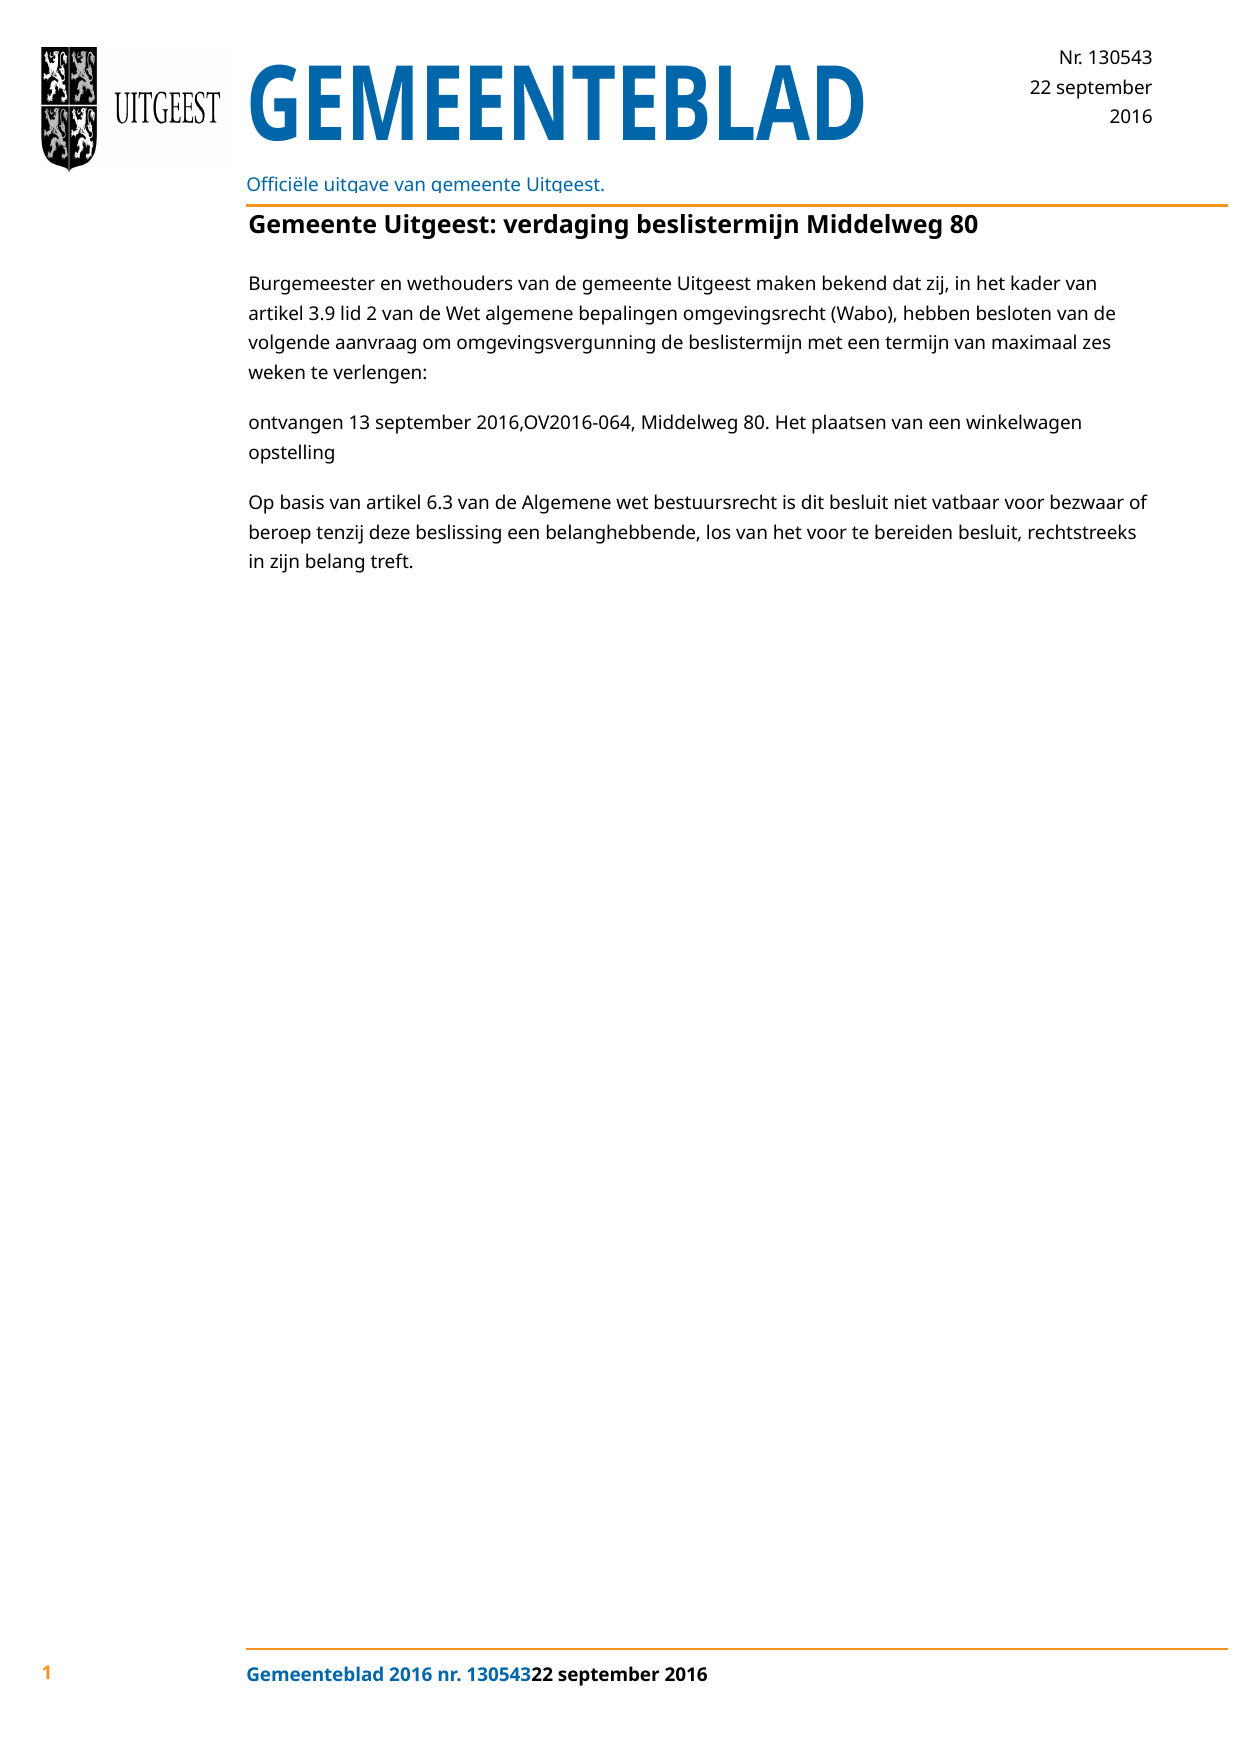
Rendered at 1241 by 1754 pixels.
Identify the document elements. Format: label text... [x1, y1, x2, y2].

text Burgemeester en wethouders van de gemeente Uitgeest maken bekend dat zij, in het kader van artikel 3.9 lid 2 van de Wet algemene bepalingen omgevingsrecht (Wabo), hebben besloten van de volgende aanvraag om omgevingsvergunning de beslistermijn met een termijn van maximaal zes weken te verlengen: [248, 270, 1152, 385]
text ontvangen 13 september 2016,OV2016-064, Middelweg 80. Het plaatsen van een winkelwagen opstelling [248, 409, 1152, 465]
text Gemeente Uitgeest: verdaging beslistermijn Middelweg 80 [248, 207, 1152, 241]
picture [41, 47, 231, 172]
text Op basis van artikel 6.3 van de Algemene wet bestuursrecht is dit besluit niet vatbaar voor bezwaar of beroep tenzij deze beslissing een belanghebbende, los van het voor te bereiden besluit, rechtstreeks in zijn belang treft. [248, 489, 1152, 574]
